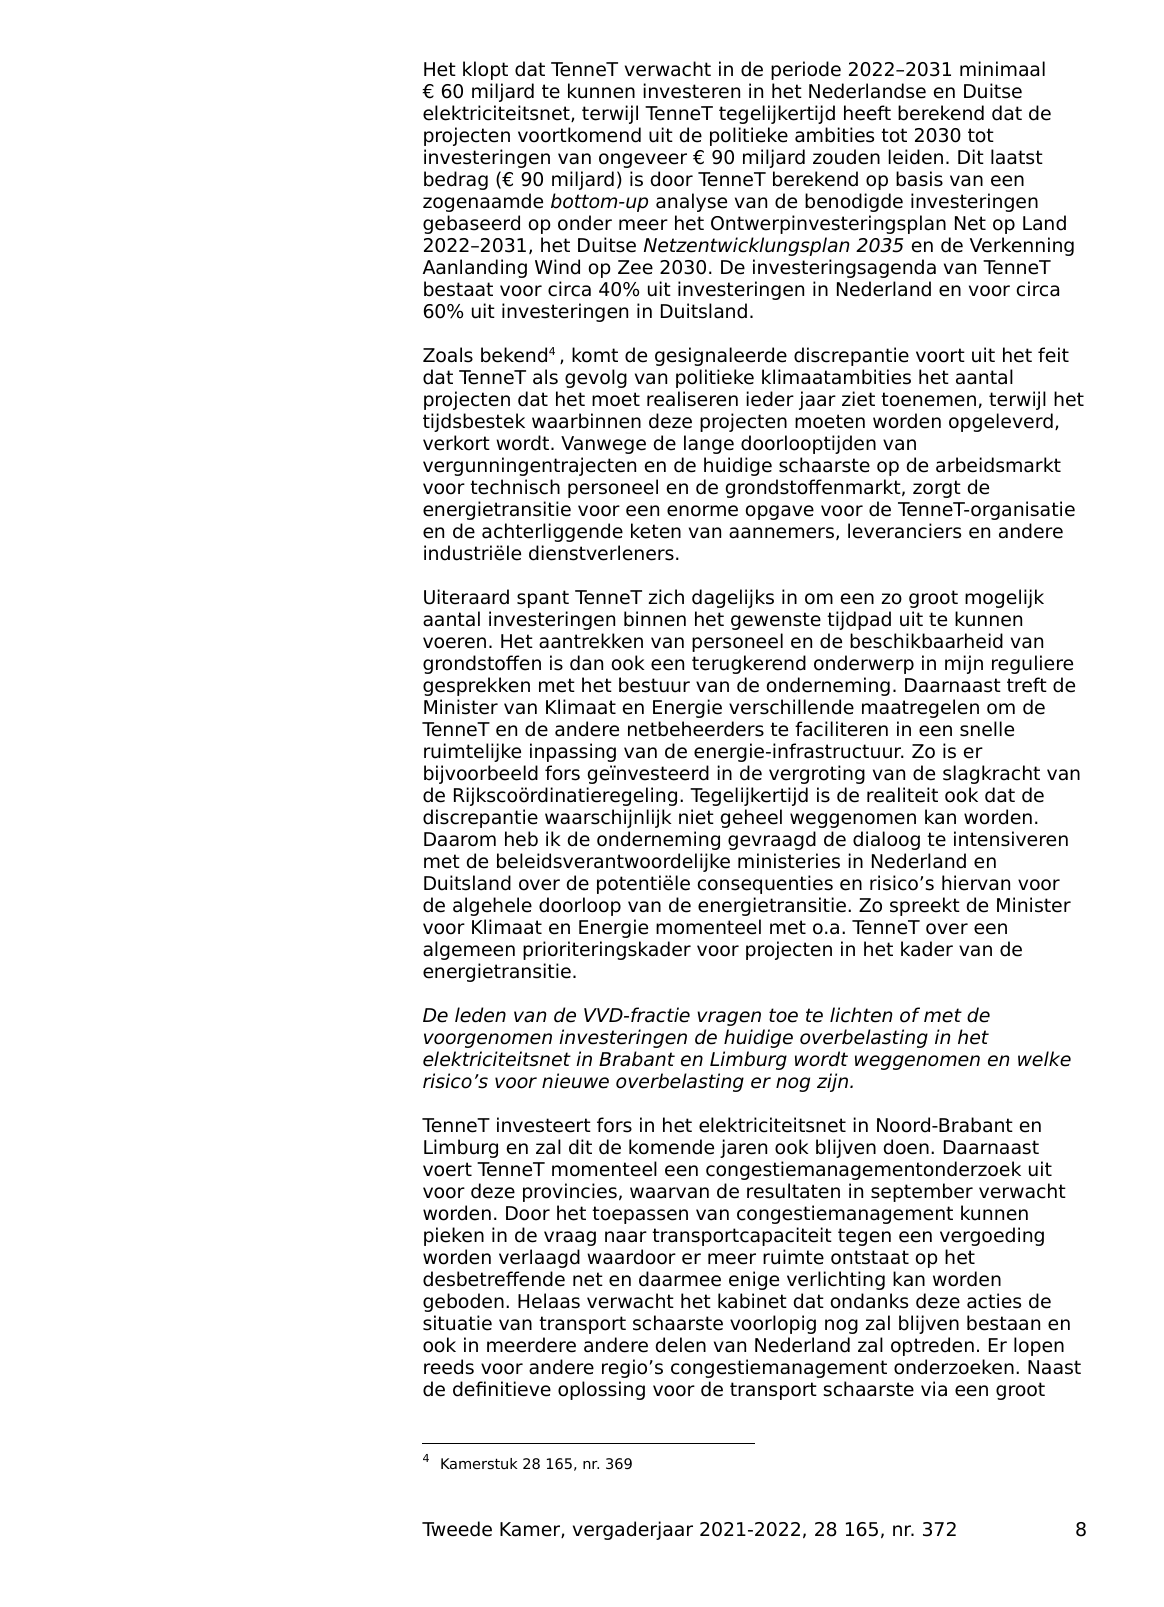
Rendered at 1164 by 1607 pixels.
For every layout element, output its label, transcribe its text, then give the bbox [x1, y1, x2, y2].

text De leden van de VVD-fractie vragen toe te lichten of met de voorgenomen investeringen de huidige overbelasting in het elektriciteitsnet in Brabant en Limburg wordt weggenomen en welke risico’s voor nieuwe overbelasting er nog zijn. [422, 1005, 1087, 1093]
text Uiteraard spant TenneT zich dagelijks in om een zo groot mogelijk aantal investeringen binnen het gewenste tijdpad uit te kunnen voeren. Het aantrekken van personeel en de beschikbaarheid van grondstoffen is dan ook een terugkerend onderwerp in mijn reguliere gesprekken met het bestuur van de onderneming. Daarnaast treft de Minister van Klimaat en Energie verschillende maatregelen om de TenneT en de andere netbeheerders te faciliteren in een snelle ruimtelijke inpassing van de energie-infrastructuur. Zo is er bijvoorbeeld fors geïnvesteerd in de vergroting van de slagkracht van de Rijkscoördinatieregeling. Tegelijkertijd is de realiteit ook dat de discrepantie waarschijnlijk niet geheel weggenomen kan worden. Daarom heb ik de onderneming gevraagd de dialoog te intensiveren met de beleidsverantwoordelijke ministeries in Nederland en Duitsland over de potentiële consequenties en risico’s hiervan voor de algehele doorloop van de energietransitie. Zo spreekt de Minister voor Klimaat en Energie momenteel met o.a. TenneT over een algemeen prioriteringskader voor projecten in het kader van de energietransitie. [422, 587, 1087, 983]
text Het klopt dat TenneT verwacht in de periode 2022–2031 minimaal € 60 miljard te kunnen investeren in het Nederlandse en Duitse elektriciteitsnet, terwijl TenneT tegelijkertijd heeft berekend dat de projecten voortkomend uit de politieke ambities tot 2030 tot investeringen van ongeveer € 90 miljard zouden leiden. Dit laatst bedrag (€ 90 miljard) is door TenneT berekend op basis van een zogenaamde bottom-up analyse van de benodigde investeringen gebaseerd op onder meer het Ontwerpinvesteringsplan Net op Land 2022–2031, het Duitse Netzentwicklungsplan 2035 en de Verkenning Aanlanding Wind op Zee 2030. De investeringsagenda van TenneT bestaat voor circa 40% uit investeringen in Nederland en voor circa 60% uit investeringen in Duitsland. [422, 59, 1087, 323]
text Zoals bekend, komt de gesignaleerde discrepantie voort uit het feit dat TenneT als gevolg van politieke klimaatambities het aantal projecten dat het moet realiseren ieder jaar ziet toenemen, terwijl het tijdsbestek waarbinnen deze projecten moeten worden opgeleverd, verkort wordt. Vanwege de lange doorlooptijden van vergunningentrajecten en de huidige schaarste op de arbeidsmarkt voor technisch personeel en de grondstoffenmarkt, zorgt de energietransitie voor een enorme opgave voor de TenneT-organisatie en de achterliggende keten van aannemers, leveranciers en andere industriële dienstverleners. [422, 345, 1087, 565]
text TenneT investeert fors in het elektriciteitsnet in Noord-Brabant en Limburg en zal dit de komende jaren ook blijven doen. Daarnaast voert TenneT momenteel een congestiemanagementonderzoek uit voor deze provincies, waarvan de resultaten in september verwacht worden. Door het toepassen van congestiemanagement kunnen pieken in de vraag naar transportcapaciteit tegen een vergoeding worden verlaagd waardoor er meer ruimte ontstaat op het desbetreffende net en daarmee enige verlichting kan worden geboden. Helaas verwacht het kabinet dat ondanks deze acties de situatie van transport schaarste voorlopig nog zal blijven bestaan en ook in meerdere andere delen van Nederland zal optreden. Er lopen reeds voor andere regio’s congestiemanagement onderzoeken. Naast de definitieve oplossing voor de transport schaarste via een groot [422, 1115, 1087, 1401]
text Kamerstuk 28 165, nr. 369 [422, 1452, 1087, 1474]
